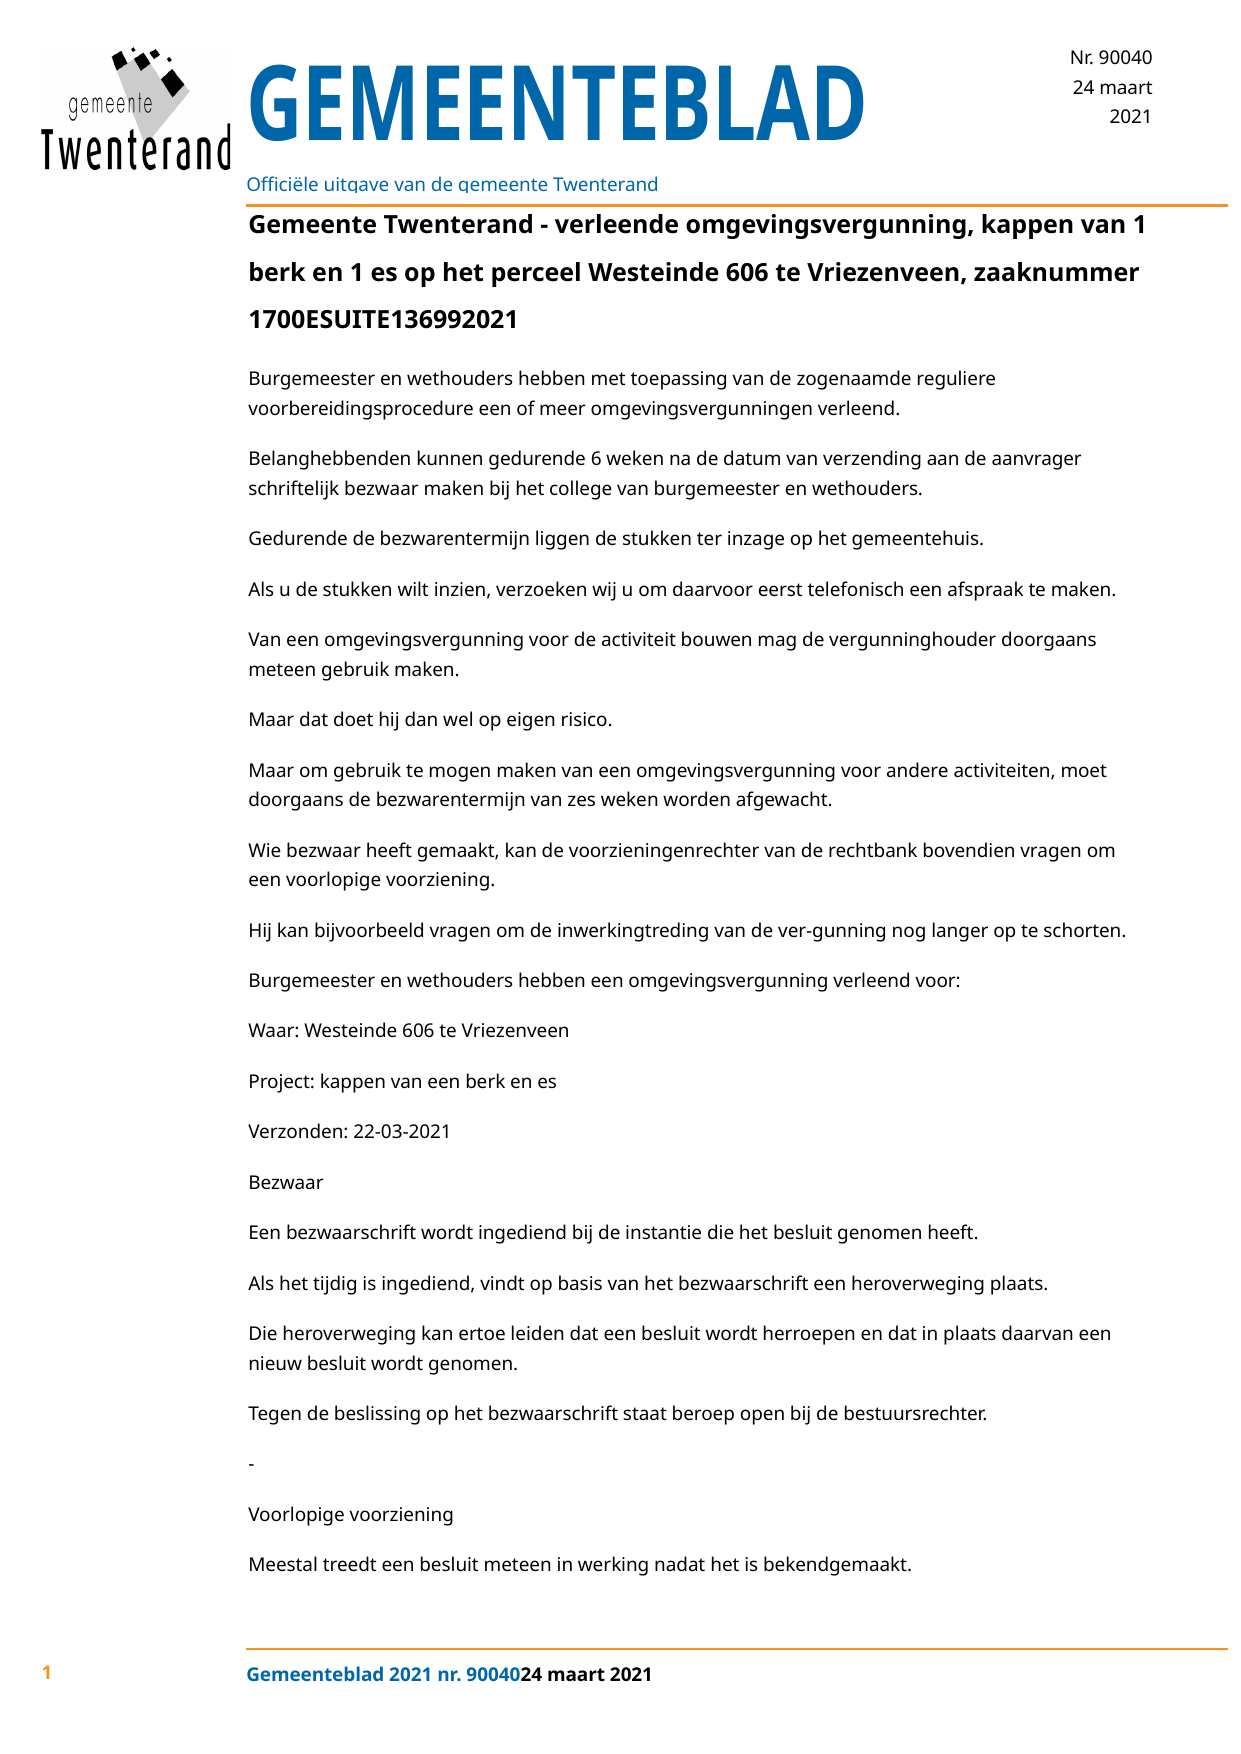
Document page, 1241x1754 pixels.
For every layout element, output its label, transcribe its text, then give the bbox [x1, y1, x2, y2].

text Project: kappen van een berk en es [248, 1068, 1152, 1094]
text Die heroverweging kan ertoe leiden dat een besluit wordt herroepen en dat in plaats daarvan een nieuw besluit wordt genomen. [248, 1320, 1152, 1375]
text Burgemeester en wethouders hebben een omgevingsvergunning verleend voor: [248, 967, 1152, 993]
text Waar: Westeinde 606 te Vriezenveen [248, 1018, 1152, 1043]
text Wie bezwaar heeft gemaakt, kan de voorzieningenrechter van de rechtbank bovendien vragen om een voorlopige voorziening. [248, 837, 1152, 892]
text Maar dat doet hij dan wel op eigen risico. [248, 706, 1152, 732]
text Gedurende de bezwarentermijn liggen de stukken ter inzage op het gemeentehuis. [248, 526, 1152, 551]
text Belanghebbenden kunnen gedurende 6 weken na de datum van verzending aan de aanvrager schriftelijk bezwaar maken bij het college van burgemeester en wethouders. [248, 446, 1152, 501]
text Meestal treedt een besluit meteen in werking nadat het is bekendgemaakt. [248, 1551, 1152, 1577]
text Voorlopige voorziening [248, 1501, 1152, 1527]
text Bezwaar [248, 1169, 1152, 1194]
text Een bezwaarschrift wordt ingediend bij de instantie die het besluit genomen heeft. [248, 1219, 1152, 1245]
text Als u de stukken wilt inzien, verzoeken wij u om daarvoor eerst telefonisch een afspraak te maken. [248, 576, 1152, 602]
text Verzonden: 22-03-2021 [248, 1118, 1152, 1144]
text Tegen de beslissing op het bezwaarschrift staat beroep open bij de bestuursrechter. [248, 1400, 1152, 1426]
text Als het tijdig is ingediend, vindt op basis van het bezwaarschrift een heroverweging plaats. [248, 1270, 1152, 1295]
text Burgemeester en wethouders hebben met toepassing van de zogenaamde reguliere voorbereidingsprocedure een of meer omgevingsvergunningen verleend. [248, 366, 1152, 421]
text Gemeente Twenterand - verleende omgevingsvergunning, kappen van 1 berk en 1 es op het perceel Westeinde 606 te Vriezenveen, zaaknummer 1700ESUITE136992021 [248, 207, 1152, 336]
text - [248, 1451, 1152, 1476]
picture [41, 47, 231, 172]
text Hij kan bijvoorbeeld vragen om de inwerkingtreding van de ver-gunning nog langer op te schorten. [248, 917, 1152, 942]
text Maar om gebruik te mogen maken van een omgevingsvergunning voor andere activiteiten, moet doorgaans de bezwarentermijn van zes weken worden afgewacht. [248, 757, 1152, 812]
text Van een omgevingsvergunning voor de activiteit bouwen mag de vergunninghouder doorgaans meteen gebruik maken. [248, 626, 1152, 682]
